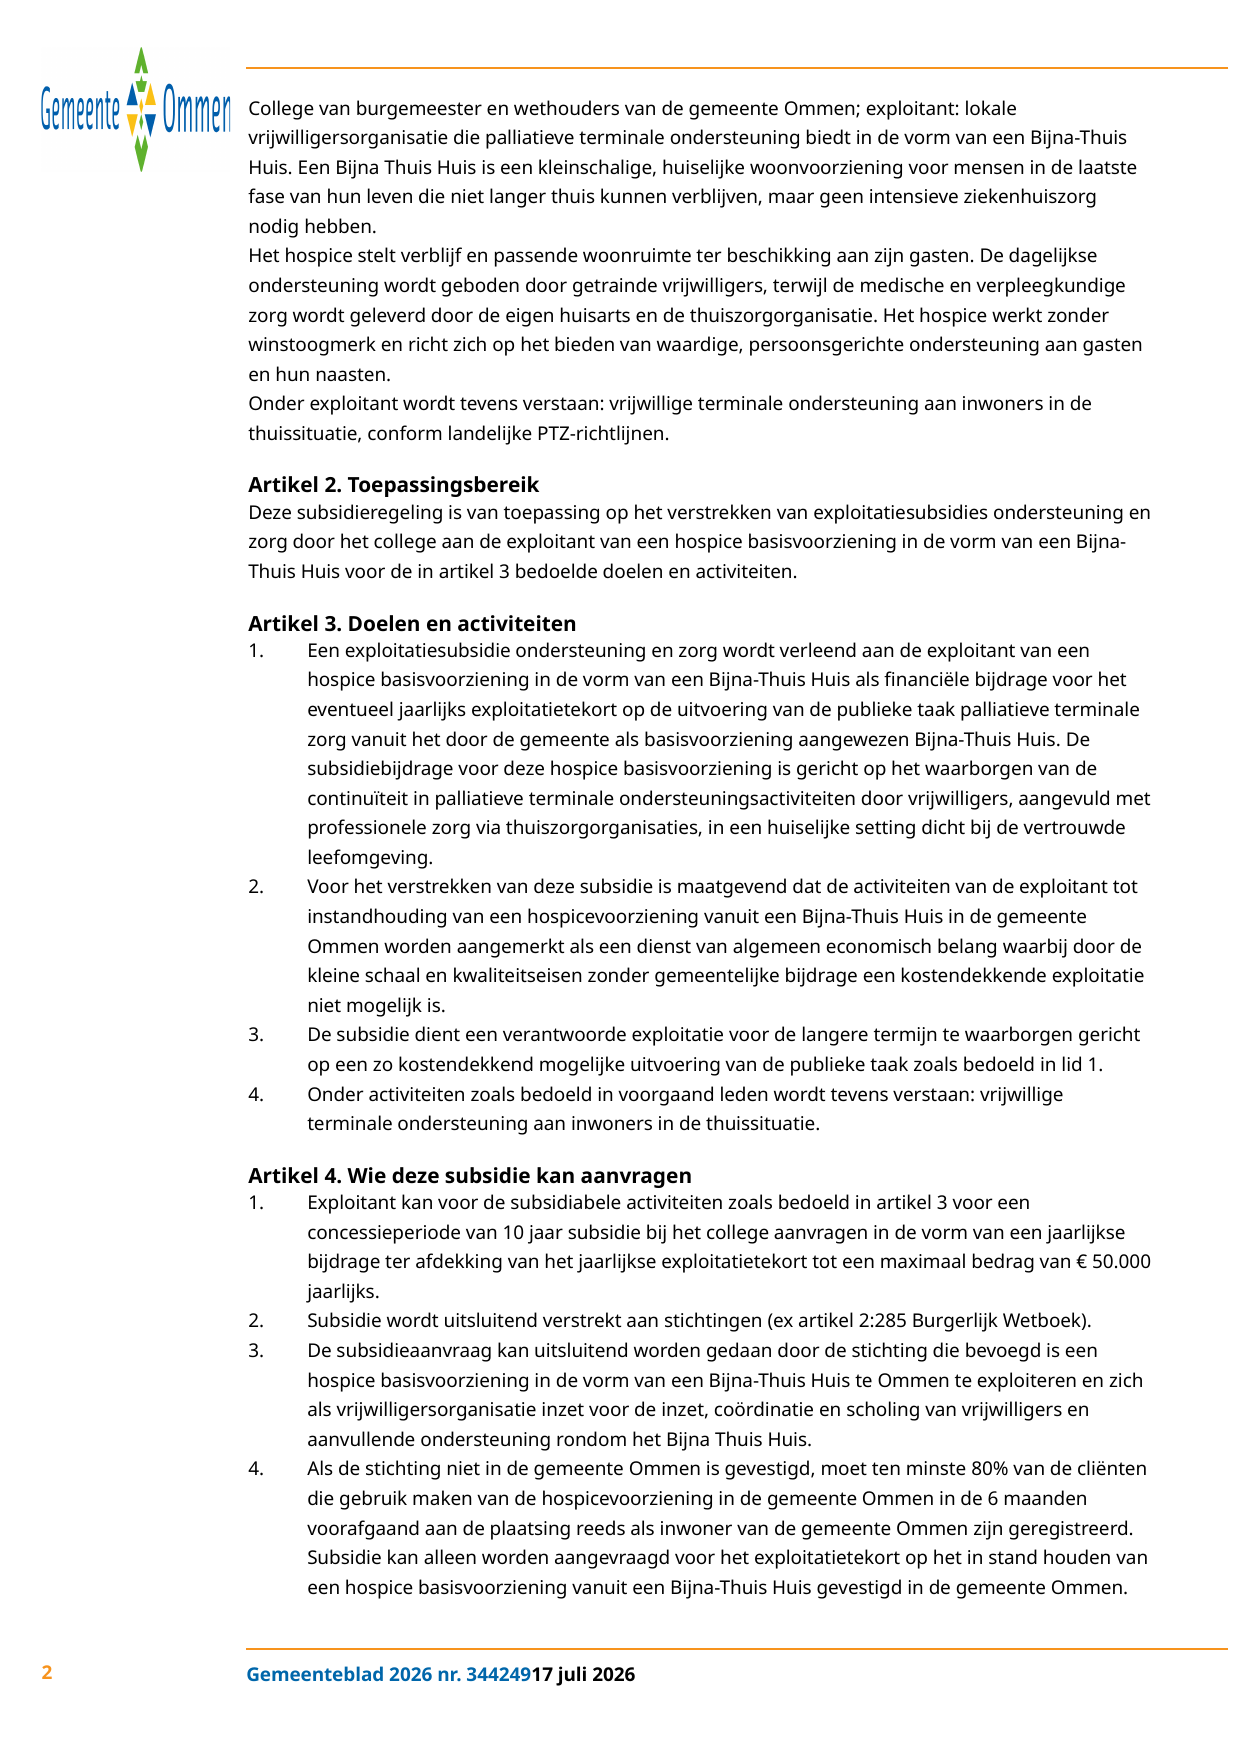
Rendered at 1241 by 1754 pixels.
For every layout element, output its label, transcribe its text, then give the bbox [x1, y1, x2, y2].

text Onder exploitant wordt tevens verstaan: vrijwillige terminale ondersteuning aan inwoners in de thuissituatie, conform landelijke PTZ-richtlijnen. [248, 391, 1152, 446]
list De subsidie dient een verantwoorde exploitatie voor de langere termijn te waarborgen gericht op een zo kostendekkend mogelijke uitvoering van de publieke taak zoals bedoeld in lid 1. [248, 1022, 1152, 1077]
text Artikel 2. Toepassingsbereik [248, 471, 1152, 499]
list De subsidieaanvraag kan uitsluitend worden gedaan door de stichting die bevoegd is een hospice basisvoorziening in de vorm van een Bijna-Thuis Huis te Ommen te exploiteren en zich als vrijwilligersorganisatie inzet voor de inzet, coördinatie en scholing van vrijwilligers en aanvullende ondersteuning rondom het Bijna Thuis Huis. [248, 1337, 1152, 1452]
list Als de stichting niet in de gemeente Ommen is gevestigd, moet ten minste 80% van de cliënten die gebruik maken van de hospicevoorziening in de gemeente Ommen in de 6 maanden voorafgaand aan de plaatsing reeds als inwoner van de gemeente Ommen zijn geregistreerd. Subsidie kan alleen worden aangevraagd voor het exploitatietekort op het in stand houden van een hospice basisvoorziening vanuit een Bijna-Thuis Huis gevestigd in de gemeente Ommen. [248, 1456, 1152, 1599]
list Exploitant kan voor de subsidiabele activiteiten zoals bedoeld in artikel 3 voor een concessieperiode van 10 jaar subsidie bij het college aanvragen in de vorm van een jaarlijkse bijdrage ter afdekking van het jaarlijkse exploitatietekort tot een maximaal bedrag van € 50.000 jaarlijks. [248, 1189, 1152, 1304]
list Voor het verstrekken van deze subsidie is maatgevend dat de activiteiten van de exploitant tot instandhouding van een hospicevoorziening vanuit een Bijna-Thuis Huis in de gemeente Ommen worden aangemerkt als een dienst van algemeen economisch belang waarbij door de kleine schaal en kwaliteitseisen zonder gemeentelijke bijdrage een kostendekkende exploitatie niet mogelijk is. [248, 874, 1152, 1018]
text Artikel 4. Wie deze subsidie kan aanvragen [248, 1161, 1152, 1189]
text Het hospice stelt verblijf en passende woonruimte ter beschikking aan zijn gasten. De dagelijkse ondersteuning wordt geboden door getrainde vrijwilligers, terwijl de medische en verpleegkundige zorg wordt geleverd door de eigen huisarts en de thuiszorgorganisatie. Het hospice werkt zonder winstoogmerk en richt zich op het bieden van waardige, persoonsgerichte ondersteuning aan gasten en hun naasten. [248, 243, 1152, 387]
list Een exploitatiesubsidie ondersteuning en zorg wordt verleend aan de exploitant van een hospice basisvoorziening in de vorm van een Bijna-Thuis Huis als financiële bijdrage voor het eventueel jaarlijks exploitatietekort op de uitvoering van de publieke taak palliatieve terminale zorg vanuit het door de gemeente als basisvoorziening aangewezen Bijna-Thuis Huis. De subsidiebijdrage voor deze hospice basisvoorziening is gericht op het waarborgen van de continuïteit in palliatieve terminale ondersteuningsactiviteiten door vrijwilligers, aangevuld met professionele zorg via thuiszorgorganisaties, in een huiselijke setting dicht bij de vertrouwde leefomgeving. [248, 637, 1152, 870]
list Subsidie wordt uitsluitend verstrekt aan stichtingen (ex artikel 2:285 Burgerlijk Wetboek). [248, 1308, 1152, 1333]
picture [41, 47, 231, 172]
text Deze subsidieregeling is van toepassing op het verstrekken van exploitatiesubsidies ondersteuning en zorg door het college aan de exploitant van een hospice basisvoorziening in de vorm van een Bijna-Thuis Huis voor de in artikel 3 bedoelde doelen en activiteiten. [248, 499, 1152, 584]
list Onder activiteiten zoals bedoeld in voorgaand leden wordt tevens verstaan: vrijwillige terminale ondersteuning aan inwoners in de thuissituatie. [248, 1081, 1152, 1136]
text Artikel 3. Doelen en activiteiten [248, 609, 1152, 637]
text College van burgemeester en wethouders van de gemeente Ommen; exploitant: lokale vrijwilligersorganisatie die palliatieve terminale ondersteuning biedt in de vorm van een Bijna-Thuis Huis. Een Bijna Thuis Huis is een kleinschalige, huiselijke woonvoorziening voor mensen in de laatste fase van hun leven die niet langer thuis kunnen verblijven, maar geen intensieve ziekenhuiszorg nodig hebben. [248, 95, 1152, 239]
